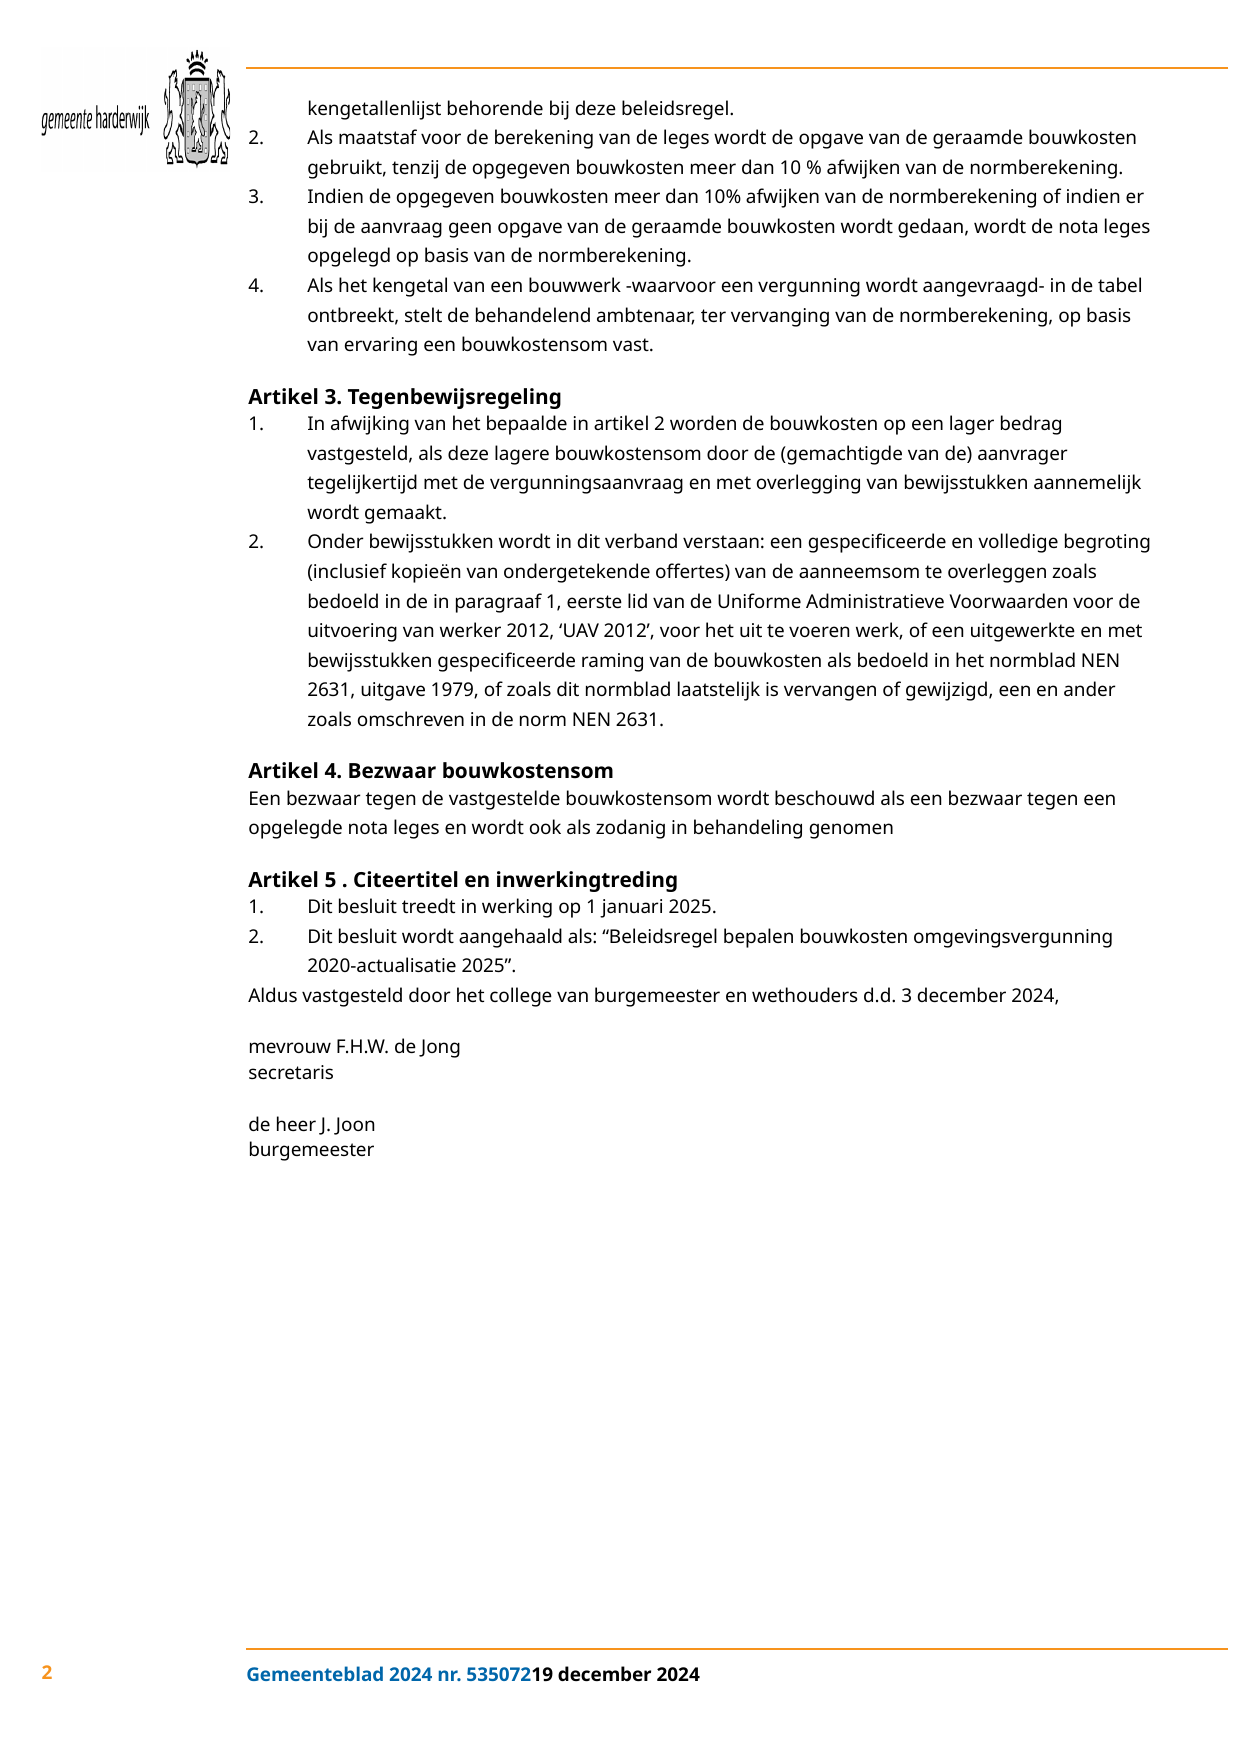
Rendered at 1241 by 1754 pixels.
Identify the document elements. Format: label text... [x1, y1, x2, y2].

text mevrouw F.H.W. de Jong [248, 1034, 1152, 1059]
list Als het kengetal van een bouwwerk -waarvoor een vergunning wordt aangevraagd- in de tabel ontbreekt, stelt de behandelend ambtenaar, ter vervanging van de normberekening, op basis van ervaring een bouwkostensom vast. [248, 272, 1152, 357]
text Aldus vastgesteld door het college van burgemeester en wethouders d.d. 3 december 2024, [248, 982, 1152, 1008]
text Artikel 4. Bezwaar bouwkostensom [248, 757, 1152, 785]
text secretaris [248, 1059, 1152, 1085]
text burgemeester [248, 1137, 1152, 1162]
picture [41, 47, 231, 172]
list Dit besluit wordt aangehaald als: “Beleidsregel bepalen bouwkosten omgevingsvergunning 2020-actualisatie 2025”. [248, 923, 1152, 978]
list In afwijking van het bepaalde in artikel 2 worden de bouwkosten op een lager bedrag vastgesteld, als deze lagere bouwkostensom door de (gemachtigde van de) aanvrager tegelijkertijd met de vergunningsaanvraag en met overlegging van bewijsstukken aannemelijk wordt gemaakt. [248, 410, 1152, 525]
text Artikel 5 . Citeertitel en inwerkingtreding [248, 865, 1152, 893]
list kengetallenlijst behorende bij deze beleidsregel. [248, 95, 1152, 121]
list Dit besluit treedt in werking op 1 januari 2025. [248, 893, 1152, 919]
text Artikel 3. Tegenbewijsregeling [248, 382, 1152, 410]
list Indien de opgegeven bouwkosten meer dan 10% afwijken van de normberekening of indien er bij de aanvraag geen opgave van de geraamde bouwkosten wordt gedaan, wordt de nota leges opgelegd op basis van de normberekening. [248, 183, 1152, 268]
list Als maatstaf voor de berekening van de leges wordt de opgave van de geraamde bouwkosten gebruikt, tenzij de opgegeven bouwkosten meer dan 10 % afwijken van de normberekening. [248, 124, 1152, 180]
list Onder bewijsstukken wordt in dit verband verstaan: een gespecificeerde en volledige begroting (inclusief kopieën van ondergetekende offertes) van de aanneemsom te overleggen zoals bedoeld in de in paragraaf 1, eerste lid van de Uniforme Administratieve Voorwaarden voor de uitvoering van werker 2012, ‘UAV 2012’, voor het uit te voeren werk, of een uitgewerkte en met bewijsstukken gespecificeerde raming van de bouwkosten als bedoeld in het normblad NEN 2631, uitgave 1979, of zoals dit normblad laatstelijk is vervangen of gewijzigd, een en ander zoals omschreven in de norm NEN 2631. [248, 529, 1152, 732]
text de heer J. Joon [248, 1111, 1152, 1137]
text Een bezwaar tegen de vastgestelde bouwkostensom wordt beschouwd als een bezwaar tegen een opgelegde nota leges en wordt ook als zodanig in behandeling genomen [248, 785, 1152, 840]
